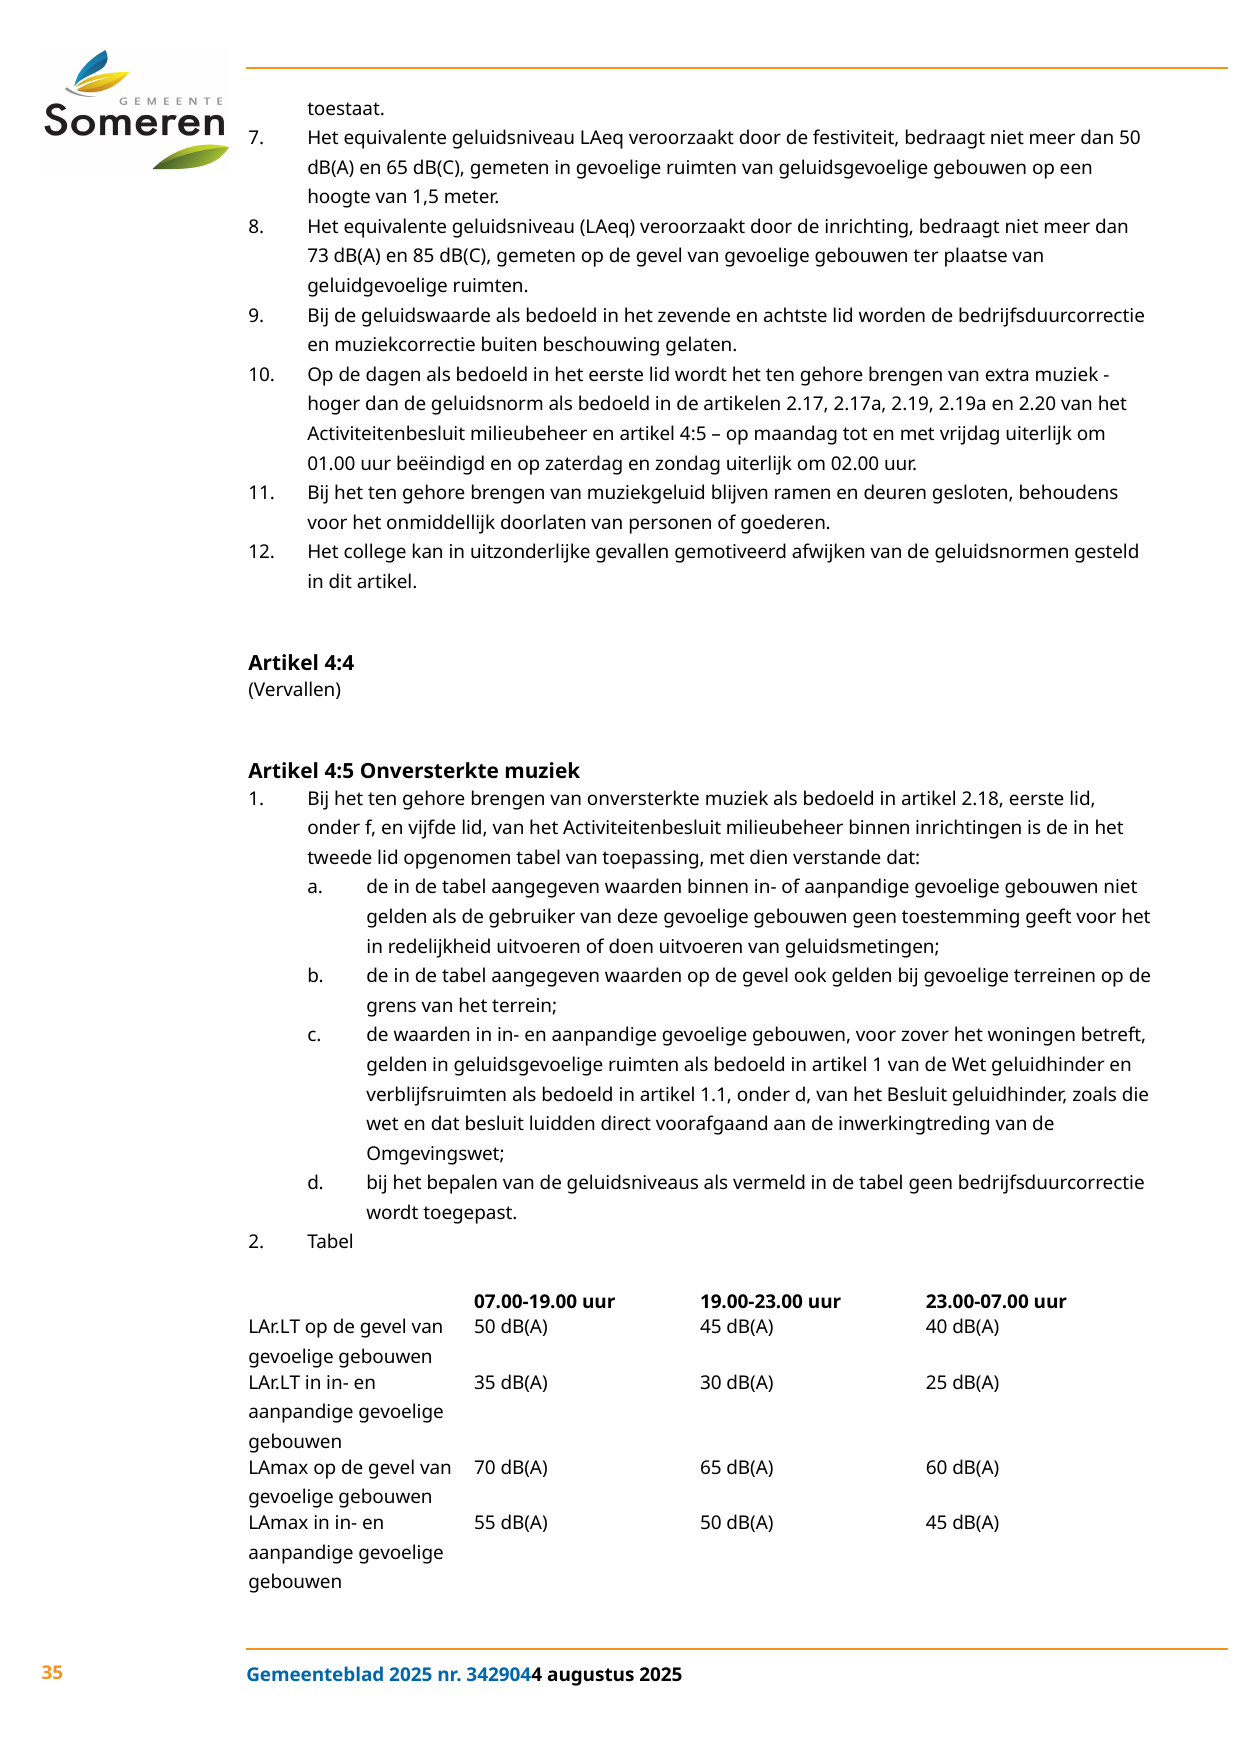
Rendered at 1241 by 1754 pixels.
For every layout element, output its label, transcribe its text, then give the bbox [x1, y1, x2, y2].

list Tabel [248, 1229, 1152, 1254]
table_cell 30 dB(A) [700, 1369, 926, 1454]
table_cell LAmax op de gevel van gevoelige gebouwen [248, 1454, 474, 1509]
list Het equivalente geluidsniveau (LAeq) veroorzaakt door de inrichting, bedraagt niet meer dan 73 dB(A) en 85 dB(C), gemeten op de gevel van gevoelige gebouwen ter plaatse van geluidgevoelige ruimten. [248, 213, 1152, 298]
list toestaat. [248, 95, 1152, 121]
table_cell 50 dB(A) [474, 1314, 700, 1369]
list de in de tabel aangegeven waarden binnen in- of aanpandige gevoelige gebouwen niet gelden als de gebruiker van deze gevoelige gebouwen geen toestemming geeft voor het in redelijkheid uitvoeren of doen uitvoeren van geluidsmetingen; [307, 874, 1152, 959]
table_cell 55 dB(A) [474, 1509, 700, 1594]
table_cell 40 dB(A) [926, 1314, 1152, 1369]
table_cell LAr.LT in in- en aanpandige gevoelige gebouwen [248, 1369, 474, 1454]
list de waarden in in- en aanpandige gevoelige gebouwen, voor zover het woningen betreft, gelden in geluidsgevoelige ruimten als bedoeld in artikel 1 van de Wet geluidhinder en verblijfsruimten als bedoeld in artikel 1.1, onder d, van het Besluit geluidhinder, zoals die wet en dat besluit luidden direct voorafgaand aan de inwerkingtreding van de Omgevingswet; [307, 1022, 1152, 1166]
table_cell 60 dB(A) [926, 1454, 1152, 1509]
text Artikel 4:5 Onversterkte muziek [248, 757, 1152, 785]
table_header 19.00-23.00 uur [700, 1288, 926, 1314]
table_cell 45 dB(A) [700, 1314, 926, 1369]
table_cell LAmax in in- en aanpandige gevoelige gebouwen [248, 1509, 474, 1594]
list Bij het ten gehore brengen van onversterkte muziek als bedoeld in artikel 2.18, eerste lid, onder f, en vijfde lid, van het Activiteitenbesluit milieubeheer binnen inrichtingen is de in het tweede lid opgenomen tabel van toepassing, met dien verstande dat: [248, 785, 1152, 870]
list Het college kan in uitzonderlijke gevallen gemotiveerd afwijken van de geluidsnormen gesteld in dit artikel. [248, 538, 1152, 594]
table_cell LAr.LT op de gevel van gevoelige gebouwen [248, 1314, 474, 1369]
table_cell 65 dB(A) [700, 1454, 926, 1509]
table_cell 35 dB(A) [474, 1369, 700, 1454]
table_cell 25 dB(A) [926, 1369, 1152, 1454]
text (Vervallen) [248, 677, 1152, 702]
picture [41, 47, 231, 172]
list bij het bepalen van de geluidsniveaus als vermeld in de tabel geen bedrijfsduurcorrectie wordt toegepast. [307, 1169, 1152, 1225]
table_header [248, 1288, 474, 1314]
table_cell 45 dB(A) [926, 1509, 1152, 1594]
list Bij de geluidswaarde als bedoeld in het zevende en achtste lid worden de bedrijfsduurcorrectie en muziekcorrectie buiten beschouwing gelaten. [248, 302, 1152, 357]
table_cell 50 dB(A) [700, 1509, 926, 1594]
list de in de tabel aangegeven waarden op de gevel ook gelden bij gevoelige terreinen op de grens van het terrein; [307, 962, 1152, 1018]
text Artikel 4:4 [248, 648, 1152, 677]
list Het equivalente geluidsniveau LAeq veroorzaakt door de festiviteit, bedraagt niet meer dan 50 dB(A) en 65 dB(C), gemeten in gevoelige ruimten van geluidsgevoelige gebouwen op een hoogte van 1,5 meter. [248, 124, 1152, 209]
table_header 07.00-19.00 uur [474, 1288, 700, 1314]
table_cell 70 dB(A) [474, 1454, 700, 1509]
list Op de dagen als bedoeld in het eerste lid wordt het ten gehore brengen van extra muziek - hoger dan de geluidsnorm als bedoeld in de artikelen 2.17, 2.17a, 2.19, 2.19a en 2.20 van het Activiteitenbesluit milieubeheer en artikel 4:5 – op maandag tot en met vrijdag uiterlijk om 01.00 uur beëindigd en op zaterdag en zondag uiterlijk om 02.00 uur. [248, 361, 1152, 476]
table_header 23.00-07.00 uur [926, 1288, 1152, 1314]
list Bij het ten gehore brengen van muziekgeluid blijven ramen en deuren gesloten, behoudens voor het onmiddellijk doorlaten van personen of goederen. [248, 479, 1152, 535]
